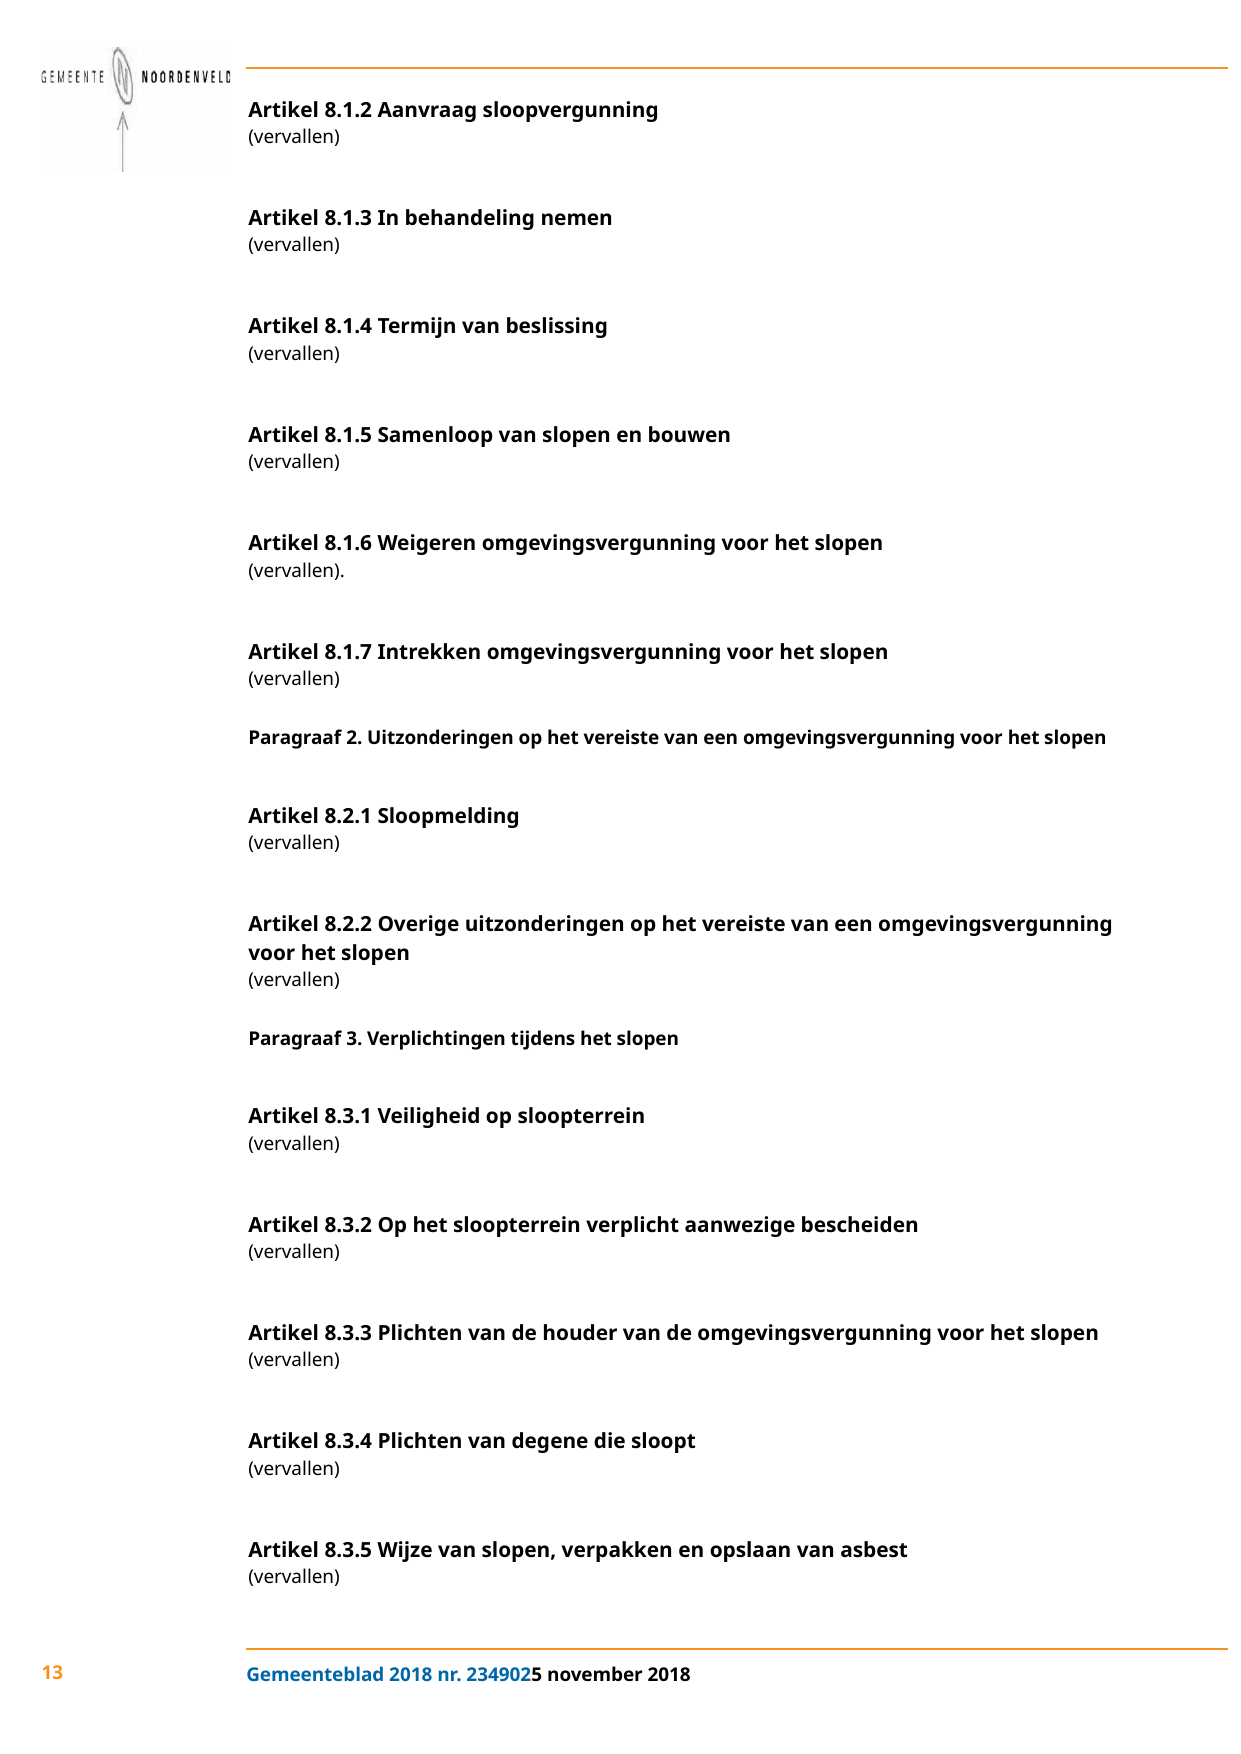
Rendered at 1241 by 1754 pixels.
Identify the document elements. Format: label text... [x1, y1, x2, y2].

text Artikel 8.1.6 Weigeren omgevingsvergunning voor het slopen [248, 528, 1152, 557]
text Artikel 8.3.1 Veiligheid op sloopterrein [248, 1101, 1152, 1130]
text (vervallen) [248, 1347, 1152, 1372]
text Artikel 8.2.2 Overige uitzonderingen op het vereiste van een omgevingsvergunning voor het slopen [248, 909, 1152, 966]
text Artikel 8.1.5 Samenloop van slopen en bouwen [248, 420, 1152, 448]
text Artikel 8.1.7 Intrekken omgevingsvergunning voor het slopen [248, 637, 1152, 665]
text (vervallen) [248, 448, 1152, 474]
text (vervallen). [248, 557, 1152, 583]
text (vervallen) [248, 1563, 1152, 1589]
text Paragraaf 3. Verplichtingen tijdens het slopen [248, 1025, 1152, 1051]
text Paragraaf 2. Uitzonderingen op het vereiste van een omgevingsvergunning voor het slopen [248, 724, 1152, 750]
text Artikel 8.3.5 Wijze van slopen, verpakken en opslaan van asbest [248, 1535, 1152, 1563]
text Artikel 8.3.2 Op het sloopterrein verplicht aanwezige bescheiden [248, 1210, 1152, 1238]
text Artikel 8.1.2 Aanvraag sloopvergunning [248, 95, 1152, 123]
text (vervallen) [248, 340, 1152, 366]
text Artikel 8.1.4 Termijn van beslissing [248, 312, 1152, 340]
text (vervallen) [248, 1130, 1152, 1156]
text (vervallen) [248, 123, 1152, 149]
text Artikel 8.2.1 Sloopmelding [248, 801, 1152, 829]
text (vervallen) [248, 966, 1152, 992]
text (vervallen) [248, 1455, 1152, 1481]
text (vervallen) [248, 232, 1152, 257]
text (vervallen) [248, 1238, 1152, 1264]
text Artikel 8.1.3 In behandeling nemen [248, 203, 1152, 232]
text Artikel 8.3.3 Plichten van de houder van de omgevingsvergunning voor het slopen [248, 1318, 1152, 1347]
picture [41, 47, 231, 172]
text (vervallen) [248, 665, 1152, 691]
text Artikel 8.3.4 Plichten van degene die sloopt [248, 1427, 1152, 1455]
text (vervallen) [248, 829, 1152, 855]
